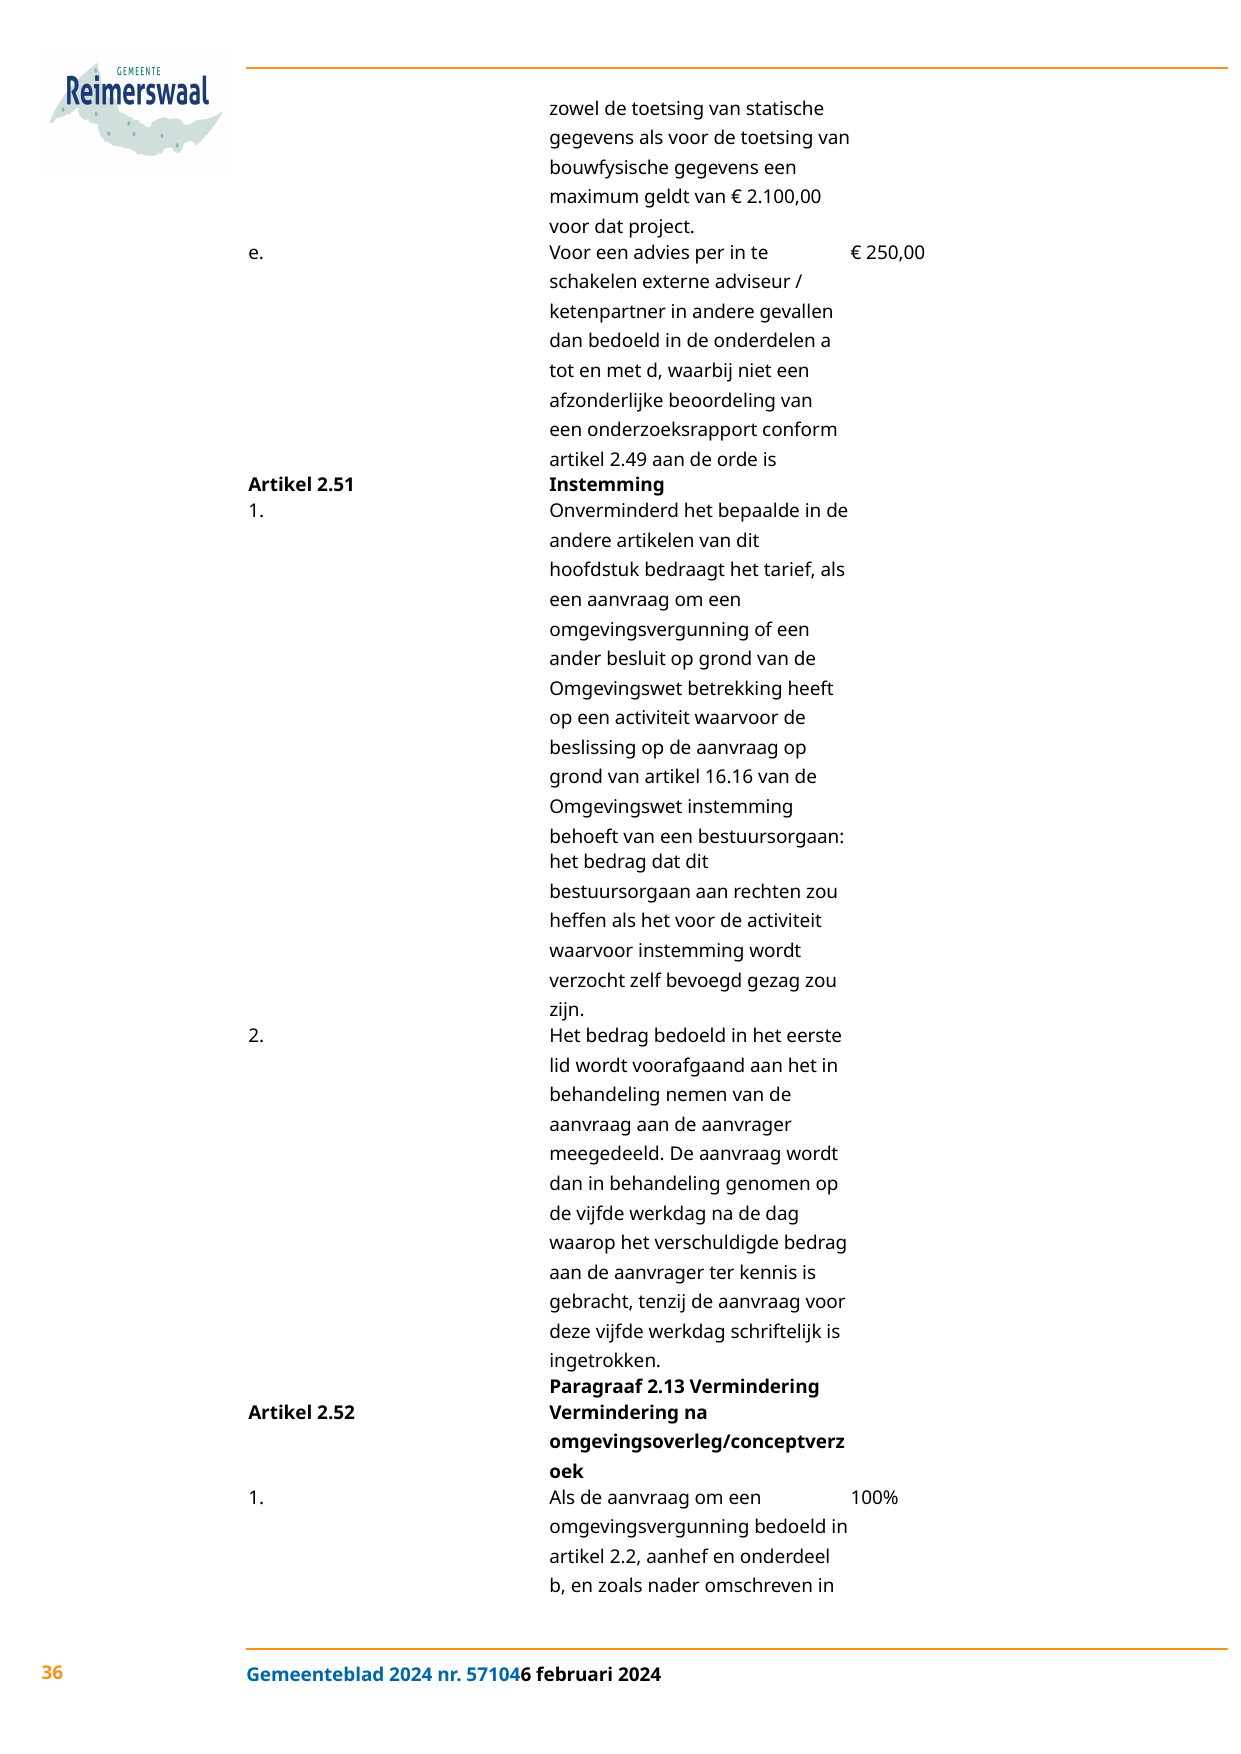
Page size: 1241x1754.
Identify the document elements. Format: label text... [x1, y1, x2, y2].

table_cell € 250,00 [850, 239, 1152, 472]
table_cell Instemming [549, 472, 850, 497]
table_cell [248, 849, 549, 1022]
table_cell 2. [248, 1022, 549, 1373]
table_cell [850, 1022, 1152, 1373]
table_cell [850, 1373, 1152, 1399]
table_cell e. [248, 239, 549, 472]
table_cell het bedrag dat dit bestuursorgaan aan rechten zou heffen als het voor de activiteit waarvoor instemming wordt verzocht zelf bevoegd gezag zou zijn. [549, 849, 850, 1022]
table_cell [850, 1399, 1152, 1484]
table_cell zowel de toetsing van statische gegevens als voor de toetsing van bouwfysische gegevens een maximum geldt van € 2.100,00 voor dat project. [549, 95, 850, 239]
table_cell Vermindering na omgevingsoverleg/conceptverzoek [549, 1399, 850, 1484]
table_cell 1. [248, 1484, 549, 1598]
table_cell 1. [248, 498, 549, 848]
table_cell [248, 95, 549, 239]
table_cell Als de aanvraag om een omgevingsvergunning bedoeld in artikel 2.2, aanhef en onderdeel b, en zoals nader omschreven in [549, 1484, 850, 1598]
table_cell [850, 472, 1152, 497]
table_cell Onverminderd het bepaalde in de andere artikelen van dit hoofdstuk bedraagt het tarief, als een aanvraag om een omgevingsvergunning of een ander besluit op grond van de Omgevingswet betrekking heeft op een activiteit waarvoor de beslissing op de aanvraag op grond van artikel 16.16 van de Omgevingswet instemming behoeft van een bestuursorgaan: [549, 498, 850, 848]
table_cell Voor een advies per in te schakelen externe adviseur / ketenpartner in andere gevallen dan bedoeld in de onderdelen a tot en met d, waarbij niet een afzonderlijke beoordeling van een onderzoeksrapport conform artikel 2.49 aan de orde is [549, 239, 850, 472]
table_cell [850, 95, 1152, 239]
table_cell Artikel 2.52 [248, 1399, 549, 1484]
table_cell [248, 1373, 549, 1399]
table_cell Paragraaf 2.13 Vermindering [549, 1373, 850, 1399]
table_cell Het bedrag bedoeld in het eerste lid wordt voorafgaand aan het in behandeling nemen van de aanvraag aan de aanvrager meegedeeld. De aanvraag wordt dan in behandeling genomen op de vijfde werkdag na de dag waarop het verschuldigde bedrag aan de aanvrager ter kennis is gebracht, tenzij de aanvraag voor deze vijfde werkdag schriftelijk is ingetrokken. [549, 1022, 850, 1373]
table_cell 100% [850, 1484, 1152, 1598]
picture [41, 47, 231, 172]
table_cell Artikel 2.51 [248, 472, 549, 497]
table_cell [850, 849, 1152, 1022]
table_cell [850, 498, 1152, 848]
